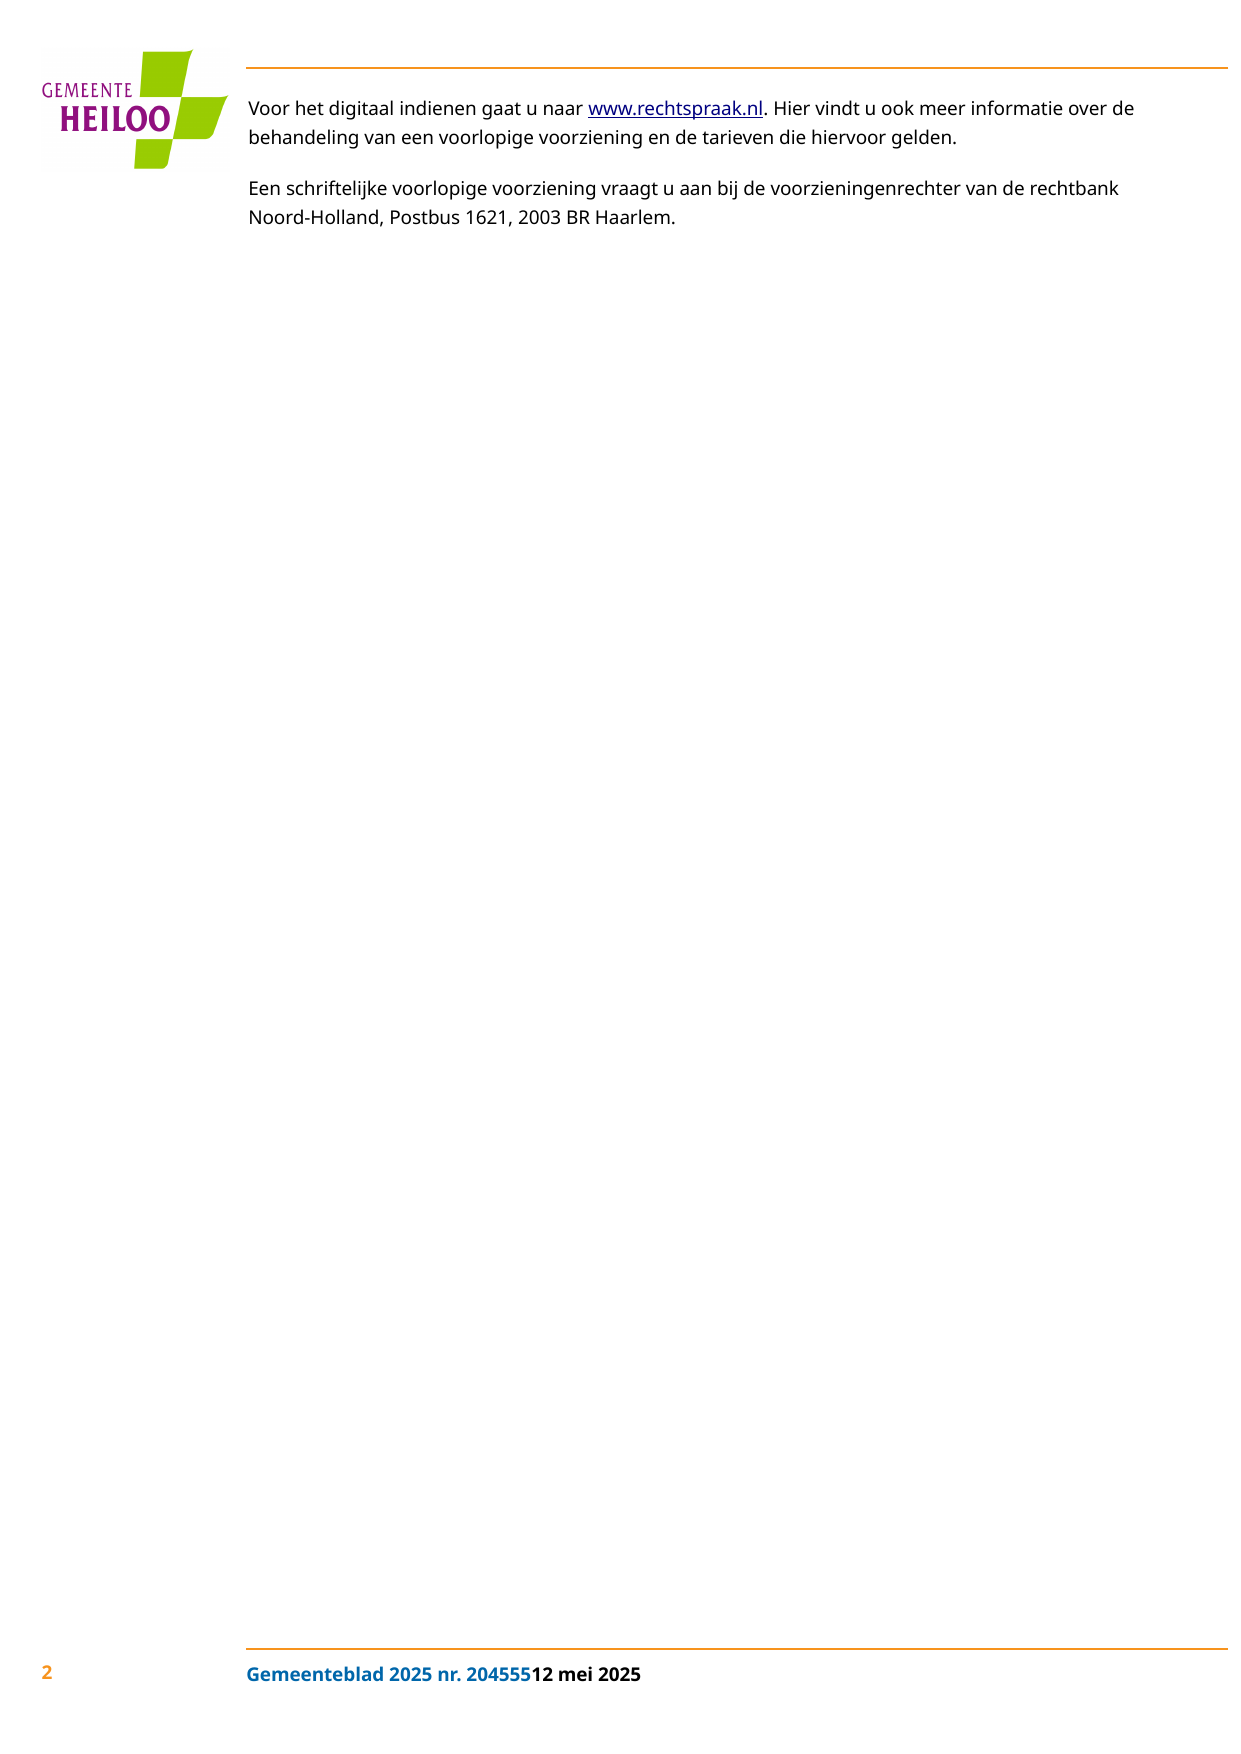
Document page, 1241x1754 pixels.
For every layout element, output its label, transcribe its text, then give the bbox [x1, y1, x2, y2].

picture [41, 47, 231, 172]
text Voor het digitaal indienen gaat u naar www.rechtspraak.nl. Hier vindt u ook meer informatie over de behandeling van een voorlopige voorziening en de tarieven die hiervoor gelden. [248, 95, 1152, 150]
text Een schriftelijke voorlopige voorziening vraagt u aan bij de voorzieningenrechter van de rechtbank Noord-Holland, Postbus 1621, 2003 BR Haarlem. [248, 175, 1152, 230]
